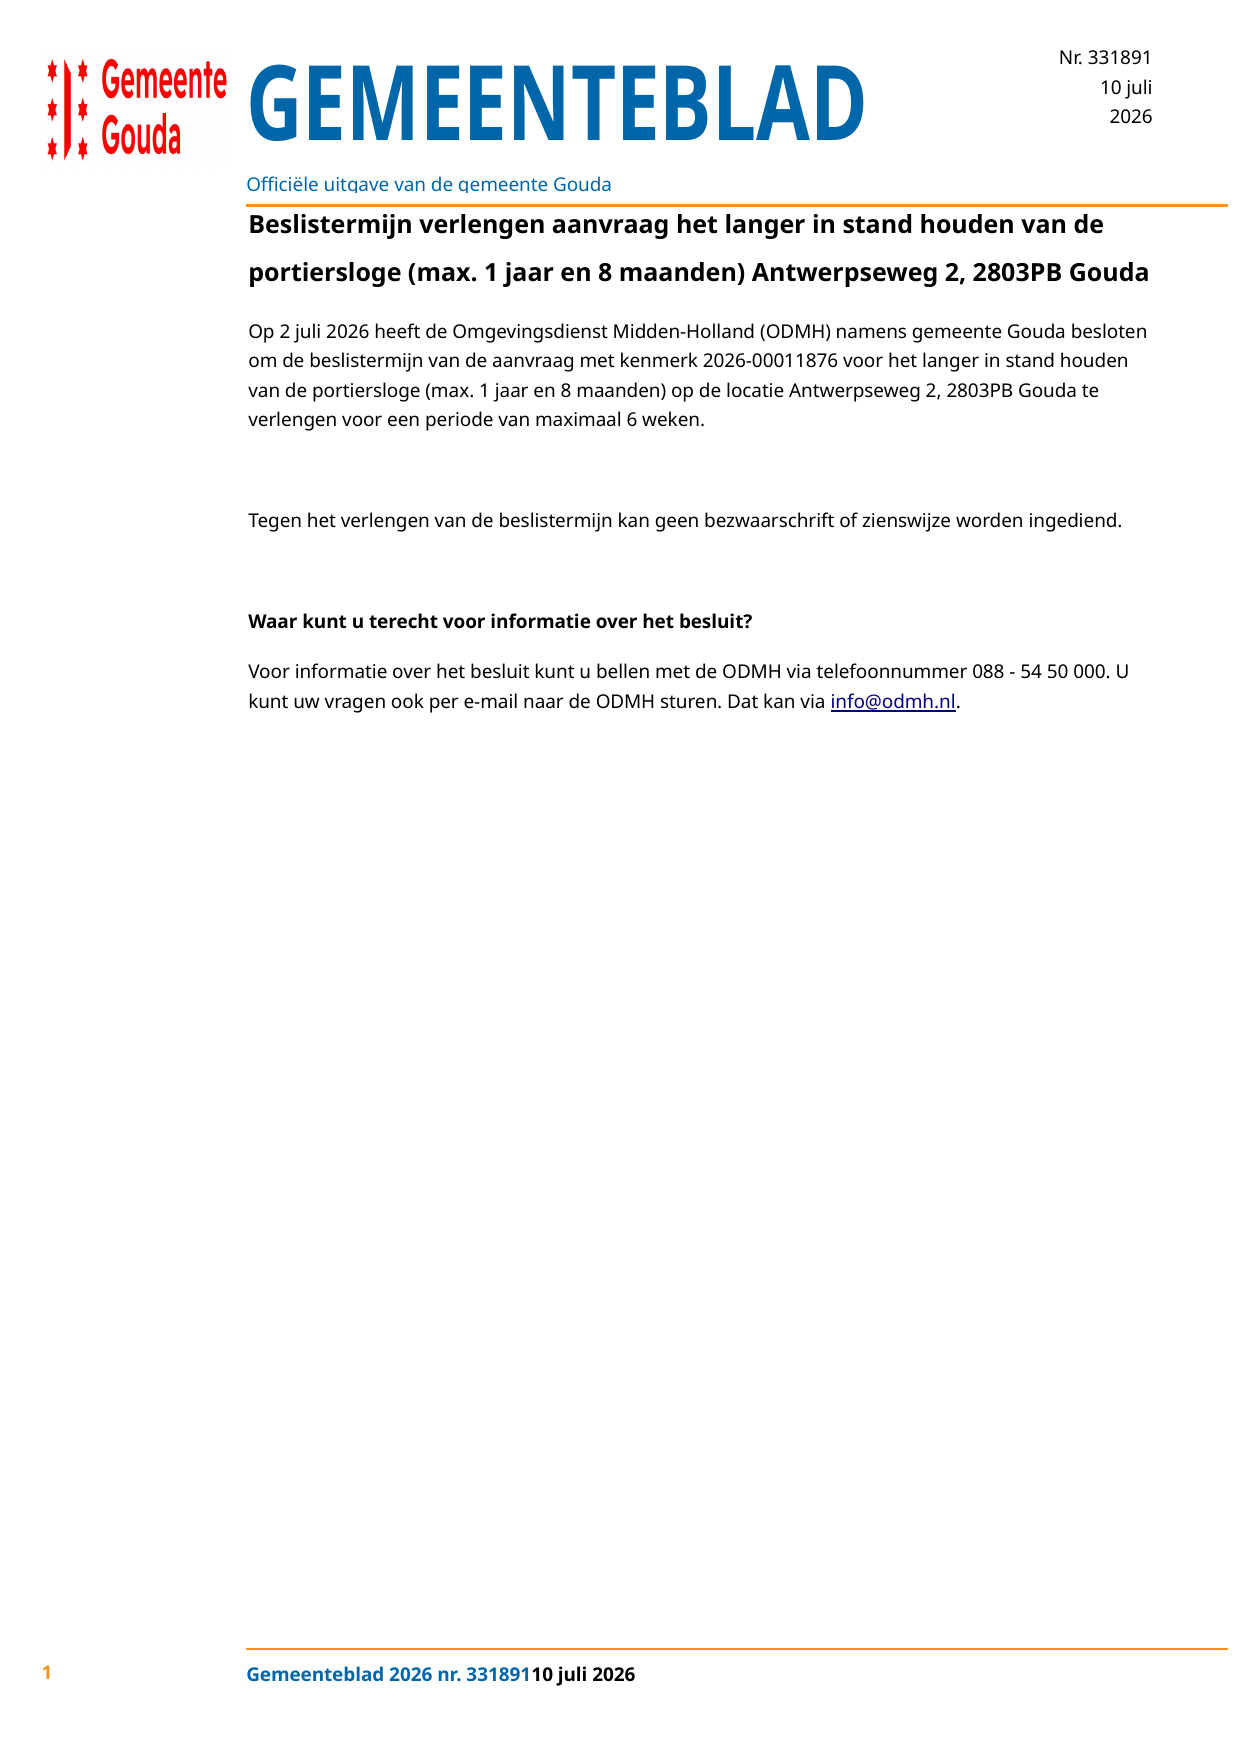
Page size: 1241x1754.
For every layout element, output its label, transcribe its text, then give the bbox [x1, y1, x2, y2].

text Waar kunt u terecht voor informatie over het besluit? [248, 608, 1152, 634]
text Op 2 juli 2026 heeft de Omgevingsdienst Midden-Holland (ODMH) namens gemeente Gouda besloten om de beslistermijn van de aanvraag met kenmerk 2026-00011876 voor het langer in stand houden van de portiersloge (max. 1 jaar en 8 maanden) op de locatie Antwerpseweg 2, 2803PB Gouda te verlengen voor een periode van maximaal 6 weken. [248, 318, 1152, 432]
text Voor informatie over het besluit kunt u bellen met de ODMH via telefoonnummer 088 - 54 50 000. U kunt uw vragen ook per e-mail naar de ODMH sturen. Dat kan via info@odmh.nl. [248, 659, 1152, 714]
text Tegen het verlengen van de beslistermijn kan geen bezwaarschrift of zienswijze worden ingediend. [248, 507, 1152, 533]
picture [41, 47, 231, 172]
text Beslistermijn verlengen aanvraag het langer in stand houden van de portiersloge (max. 1 jaar en 8 maanden) Antwerpseweg 2, 2803PB Gouda [248, 207, 1152, 288]
